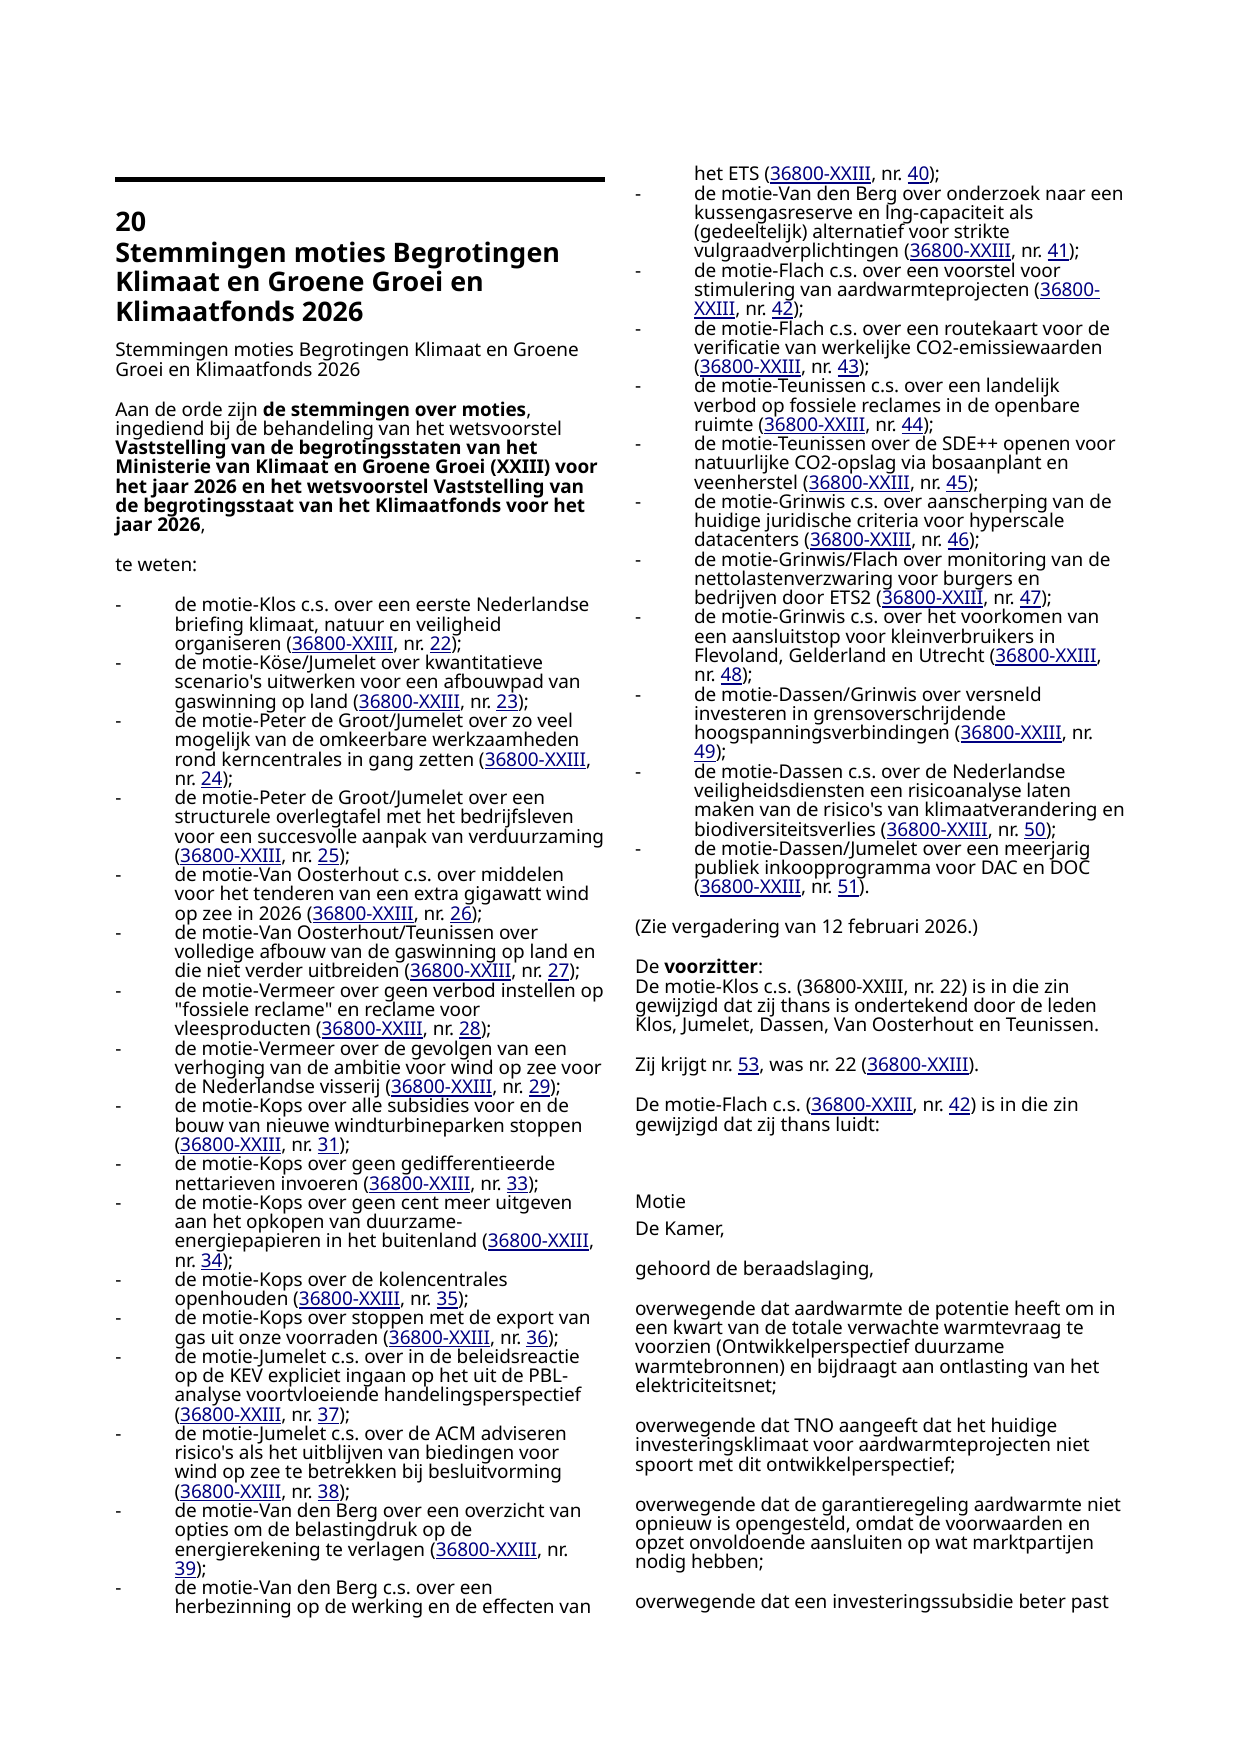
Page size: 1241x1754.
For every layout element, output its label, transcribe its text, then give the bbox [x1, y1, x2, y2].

list de motie-Van den Berg over een overzicht van opties om de belastingdruk op de energierekening te verlagen (36800-XXIII, nr. 39); [115, 1502, 605, 1579]
text Motie [635, 1188, 1125, 1214]
text overwegende dat een investeringssubsidie beter past [635, 1593, 1125, 1613]
list de motie-Van den Berg c.s. over een herbezinning op de werking en de effecten van [115, 1579, 605, 1618]
list de motie-Peter de Groot/Jumelet over een structurele overlegtafel met het bedrijfsleven voor een succesvolle aanpak van verduurzaming (36800-XXIII, nr. 25); [115, 789, 605, 866]
list de motie-Jumelet c.s. over de ACM adviseren risico's als het uitblijven van biedingen voor wind op zee te betrekken bij besluitvorming (36800-XXIII, nr. 38); [115, 1425, 605, 1502]
list de motie-Dassen c.s. over de Nederlandse veiligheidsdiensten een risicoanalyse laten maken van de risico's van klimaatverandering en biodiversiteitsverlies (36800-XXIII, nr. 50); [635, 763, 1125, 840]
text De motie-Flach c.s. (36800-XXIII, nr. 42) is in die zin gewijzigd dat zij thans luidt: [635, 1096, 1125, 1135]
list de motie-Dassen/Jumelet over een meerjarig publiek inkoopprogramma voor DAC en DOC (36800-XXIII, nr. 51). [635, 840, 1125, 898]
list de motie-Van Oosterhout c.s. over middelen voor het tenderen van een extra gigawatt wind op zee in 2026 (36800-XXIII, nr. 26); [115, 866, 605, 924]
text De motie-Klos c.s. (36800-XXIII, nr. 22) is in die zin gewijzigd dat zij thans is ondertekend door de leden Klos, Jumelet, Dassen, Van Oosterhout en Teunissen. [635, 978, 1125, 1036]
list de motie-Grinwis/Flach over monitoring van de nettolastenverzwaring voor burgers en bedrijven door ETS2 (36800-XXIII, nr. 47); [635, 551, 1125, 608]
text Zij krijgt nr. 53, was nr. 22 (36800-XXIII). [635, 1056, 1125, 1076]
text De voorzitter: [635, 958, 1125, 978]
list de motie-Grinwis c.s. over het voorkomen van een aansluitstop voor kleinverbruikers in Flevoland, Gelderland en Utrecht (36800-XXIII, nr. 48); [635, 608, 1125, 686]
list de motie-Kops over stoppen met de export van gas uit onze voorraden (36800-XXIII, nr. 36); [115, 1309, 605, 1348]
list de motie-Köse/Jumelet over kwantitatieve scenario's uitwerken voor een afbouwpad van gaswinning op land (36800-XXIII, nr. 23); [115, 654, 605, 712]
list de motie-Vermeer over de gevolgen van een verhoging van de ambitie voor wind op zee voor de Nederlandse visserij (36800-XXIII, nr. 29); [115, 1039, 605, 1097]
text overwegende dat TNO aangeeft dat het huidige investeringsklimaat voor aardwarmteprojecten niet spoort met dit ontwikkelperspectief; [635, 1417, 1125, 1475]
list de motie-Jumelet c.s. over in de beleidsreactie op de KEV expliciet ingaan op het uit de PBL-analyse voortvloeiende handelingsperspectief (36800-XXIII, nr. 37); [115, 1348, 605, 1425]
text gehoord de beraadslaging, [635, 1260, 1125, 1279]
list de motie-Flach c.s. over een routekaart voor de verificatie van werkelijke CO2-emissiewaarden (36800-XXIII, nr. 43); [635, 319, 1125, 377]
list het ETS (36800-XXIII, nr. 40); [635, 165, 1125, 184]
list de motie-Van den Berg over onderzoek naar een kussengasreserve en lng-capaciteit als (gedeeltelijk) alternatief voor strikte vulgraadverplichtingen (36800-XXIII, nr. 41); [635, 184, 1125, 262]
list de motie-Kops over geen gedifferentieerde nettarieven invoeren (36800-XXIII, nr. 33); [115, 1155, 605, 1194]
text te weten: [115, 556, 605, 576]
list de motie-Peter de Groot/Jumelet over zo veel mogelijk van de omkeerbare werkzaamheden rond kerncentrales in gang zetten (36800-XXIII, nr. 24); [115, 712, 605, 789]
text Aan de orde zijn de stemmingen over moties, ingediend bij de behandeling van het wetsvoorstel Vaststelling van de begrotingsstaten van het Ministerie van Klimaat en Groene Groei (XXIII) voor het jaar 2026 en het wetsvoorstel Vaststelling van de begrotingsstaat van het Klimaatfonds voor het jaar 2026, [115, 401, 605, 536]
list de motie-Flach c.s. over een voorstel voor stimulering van aardwarmteprojecten (36800-XXIII, nr. 42); [635, 262, 1125, 319]
text overwegende dat de garantieregeling aardwarmte niet opnieuw is opengesteld, omdat de voorwaarden en opzet onvoldoende aansluiten op wat marktpartijen nodig hebben; [635, 1496, 1125, 1573]
list de motie-Vermeer over geen verbod instellen op "fossiele reclame" en reclame voor vleesproducten (36800-XXIII, nr. 28); [115, 982, 605, 1039]
list de motie-Kops over de kolencentrales openhouden (36800-XXIII, nr. 35); [115, 1271, 605, 1309]
text Stemmingen moties Begrotingen Klimaat en Groene Groei en Klimaatfonds 2026 [115, 239, 605, 341]
text 20 [115, 203, 605, 239]
list de motie-Klos c.s. over een eerste Nederlandse briefing klimaat, natuur en veiligheid organiseren (36800-XXIII, nr. 22); [115, 596, 605, 654]
list de motie-Dassen/Grinwis over versneld investeren in grensoverschrijdende hoogspanningsverbindingen (36800-XXIII, nr. 49); [635, 686, 1125, 763]
list de motie-Kops over alle subsidies voor en de bouw van nieuwe windturbineparken stoppen (36800-XXIII, nr. 31); [115, 1097, 605, 1155]
list de motie-Van Oosterhout/Teunissen over volledige afbouw van de gaswinning op land en die niet verder uitbreiden (36800-XXIII, nr. 27); [115, 924, 605, 982]
text overwegende dat aardwarmte de potentie heeft om in een kwart van de totale verwachte warmtevraag te voorzien (Ontwikkelperspectief duurzame warmtebronnen) en bijdraagt aan ontlasting van het elektriciteitsnet; [635, 1300, 1125, 1396]
text De Kamer, [635, 1220, 1125, 1239]
list de motie-Grinwis c.s. over aanscherping van de huidige juridische criteria voor hyperscale datacenters (36800-XXIII, nr. 46); [635, 493, 1125, 551]
list de motie-Teunissen c.s. over een landelijk verbod op fossiele reclames in de openbare ruimte (36800-XXIII, nr. 44); [635, 377, 1125, 435]
text Stemmingen moties Begrotingen Klimaat en Groene Groei en Klimaatfonds 2026 [115, 341, 605, 380]
text (Zie vergadering van 12 februari 2026.) [635, 918, 1125, 938]
list de motie-Kops over geen cent meer uitgeven aan het opkopen van duurzame-energiepapieren in het buitenland (36800-XXIII, nr. 34); [115, 1194, 605, 1271]
list de motie-Teunissen over de SDE++ openen voor natuurlijke CO2-opslag via bosaanplant en veenherstel (36800-XXIII, nr. 45); [635, 435, 1125, 493]
